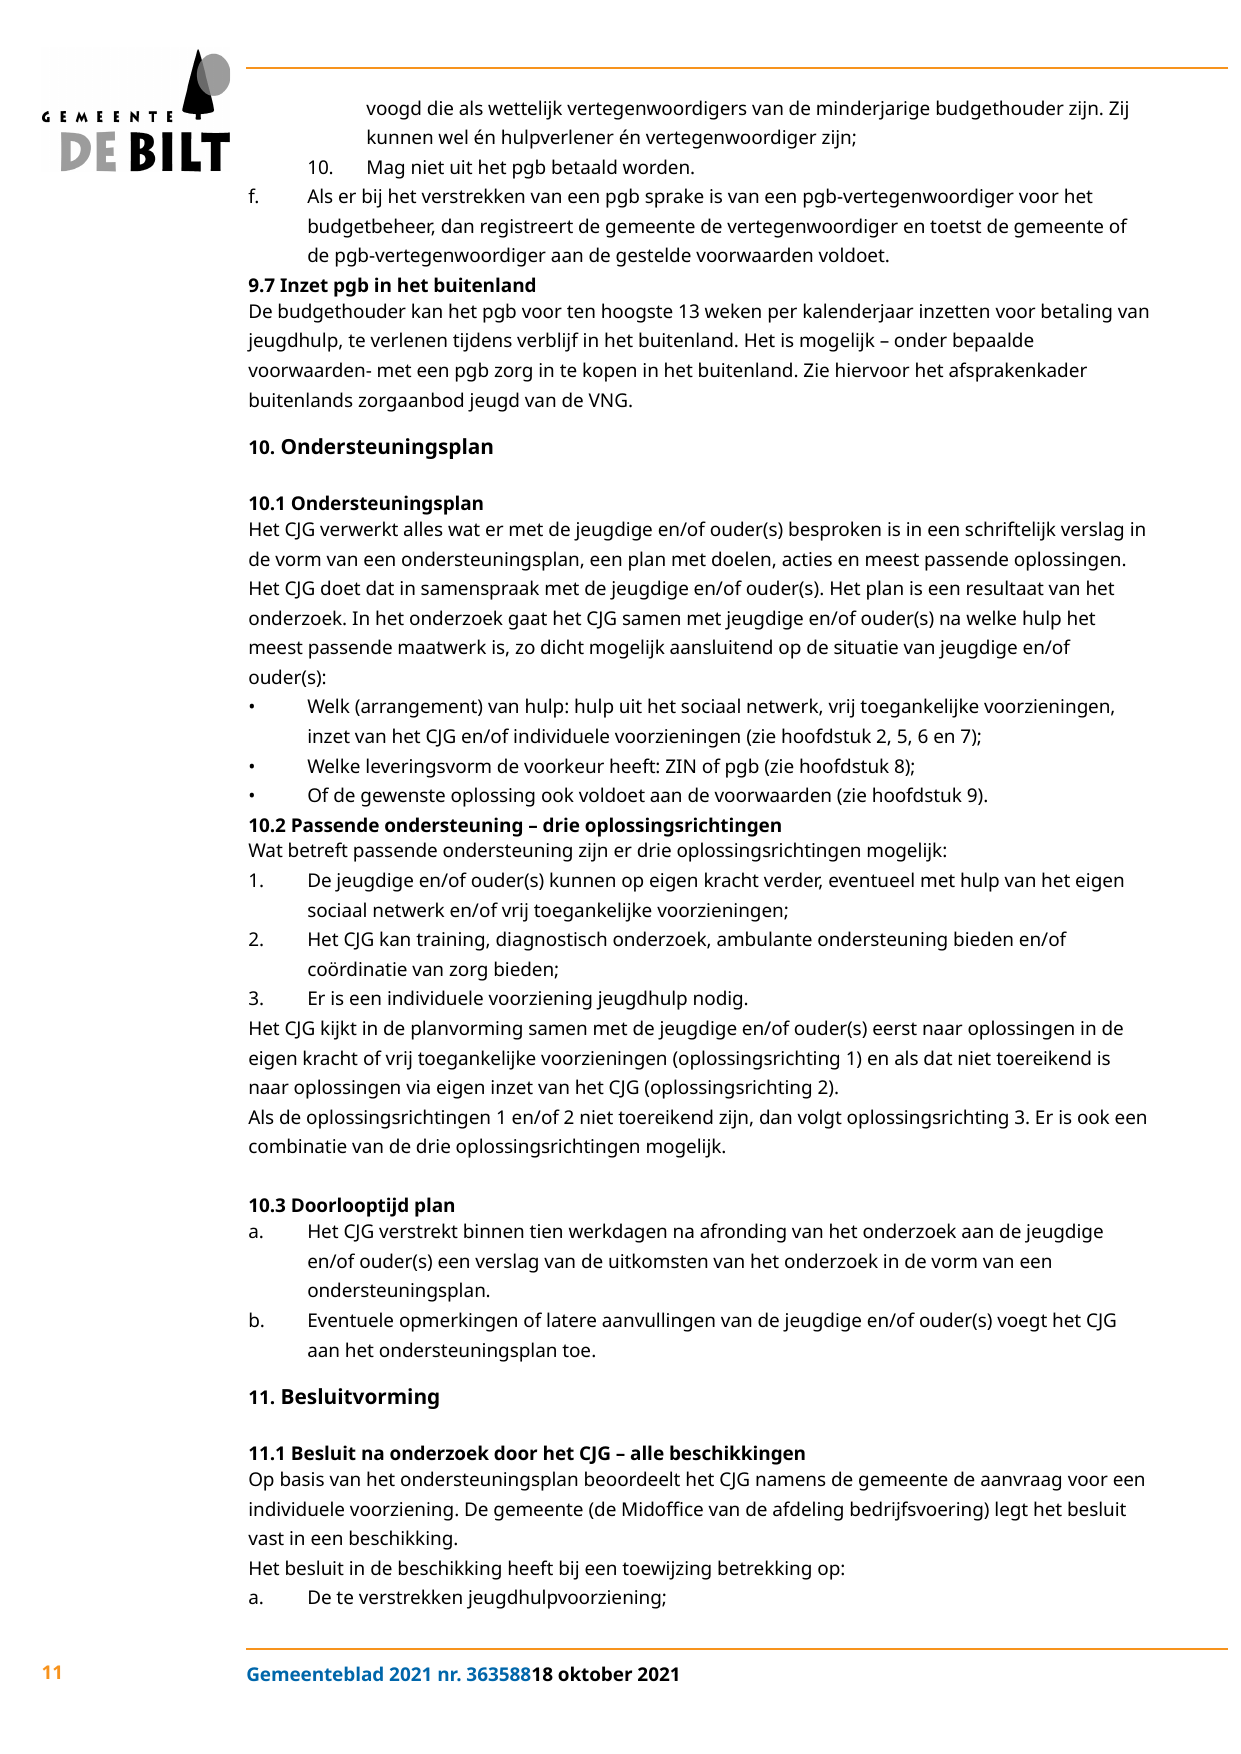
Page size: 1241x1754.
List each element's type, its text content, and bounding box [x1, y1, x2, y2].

list Het CJG verstrekt binnen tien werkdagen na afronding van het onderzoek aan de jeugdige en/of ouder(s) een verslag van de uitkomsten van het onderzoek in de vorm van een ondersteuningsplan. [248, 1218, 1152, 1303]
list voogd die als wettelijk vertegenwoordigers van de minderjarige budgethouder zijn. Zij kunnen wel én hulpverlener én vertegenwoordiger zijn; [307, 95, 1152, 150]
list Of de gewenste oplossing ook voldoet aan de voorwaarden (zie hoofdstuk 9). [248, 782, 1152, 808]
list Welk (arrangement) van hulp: hulp uit het sociaal netwerk, vrij toegankelijke voorzieningen, inzet van het CJG en/of individuele voorzieningen (zie hoofdstuk 2, 5, 6 en 7); [248, 694, 1152, 749]
text 10. Ondersteuningsplan [248, 432, 1152, 461]
list Eventuele opmerkingen of latere aanvullingen van de jeugdige en/of ouder(s) voegt het CJG aan het ondersteuningsplan toe. [248, 1307, 1152, 1362]
text De budgethouder kan het pgb voor ten hoogste 13 weken per kalenderjaar inzetten voor betaling van jeugdhulp, te verlenen tijdens verblijf in het buitenland. Het is mogelijk – onder bepaalde voorwaarden- met een pgb zorg in te kopen in het buitenland. Zie hiervoor het afsprakenkader buitenlands zorgaanbod jeugd van de VNG. [248, 298, 1152, 412]
list De jeugdige en/of ouder(s) kunnen op eigen kracht verder, eventueel met hulp van het eigen sociaal netwerk en/of vrij toegankelijke voorzieningen; [248, 867, 1152, 923]
text Het CJG kijkt in de planvorming samen met de jeugdige en/of ouder(s) eerst naar oplossingen in de eigen kracht of vrij toegankelijke voorzieningen (oplossingsrichting 1) en als dat niet toereikend is naar oplossingen via eigen inzet van het CJG (oplossingsrichting 2). [248, 1015, 1152, 1100]
list Het CJG kan training, diagnostisch onderzoek, ambulante ondersteuning bieden en/of coördinatie van zorg bieden; [248, 926, 1152, 982]
text 9.7 Inzet pgb in het buitenland [248, 272, 1152, 298]
list Welke leveringsvorm de voorkeur heeft: ZIN of pgb (zie hoofdstuk 8); [248, 753, 1152, 778]
text Het CJG verwerkt alles wat er met de jeugdige en/of ouder(s) besproken is in een schriftelijk verslag in de vorm van een ondersteuningsplan, een plan met doelen, acties en meest passende oplossingen. Het CJG doet dat in samenspraak met de jeugdige en/of ouder(s). Het plan is een resultaat van het onderzoek. In het onderzoek gaat het CJG samen met jeugdige en/of ouder(s) na welke hulp het meest passende maatwerk is, zo dicht mogelijk aansluitend op de situatie van jeugdige en/of ouder(s): [248, 516, 1152, 690]
text 11.1 Besluit na onderzoek door het CJG – alle beschikkingen [248, 1440, 1152, 1466]
picture [41, 47, 231, 172]
list Mag niet uit het pgb betaald worden. [307, 154, 1152, 180]
text Wat betreft passende ondersteuning zijn er drie oplossingsrichtingen mogelijk: [248, 838, 1152, 863]
text 10.3 Doorlooptijd plan [248, 1193, 1152, 1218]
list Er is een individuele voorziening jeugdhulp nodig. [248, 986, 1152, 1011]
text 10.2 Passende ondersteuning – drie oplossingsrichtingen [248, 812, 1152, 838]
text 10.1 Ondersteuningsplan [248, 490, 1152, 516]
list De te verstrekken jeugdhulpvoorziening; [248, 1584, 1152, 1610]
text Als de oplossingsrichtingen 1 en/of 2 niet toereikend zijn, dan volgt oplossingsrichting 3. Er is ook een combinatie van de drie oplossingsrichtingen mogelijk. [248, 1104, 1152, 1159]
text Het besluit in de beschikking heeft bij een toewijzing betrekking op: [248, 1555, 1152, 1581]
list Als er bij het verstrekken van een pgb sprake is van een pgb-vertegenwoordiger voor het budgetbeheer, dan registreert de gemeente de vertegenwoordiger en toetst de gemeente of de pgb-vertegenwoordiger aan de gestelde voorwaarden voldoet. [248, 183, 1152, 268]
text 11. Besluitvorming [248, 1382, 1152, 1411]
text Op basis van het ondersteuningsplan beoordeelt het CJG namens de gemeente de aanvraag voor een individuele voorziening. De gemeente (de Midoffice van de afdeling bedrijfsvoering) legt het besluit vast in een beschikking. [248, 1466, 1152, 1551]
